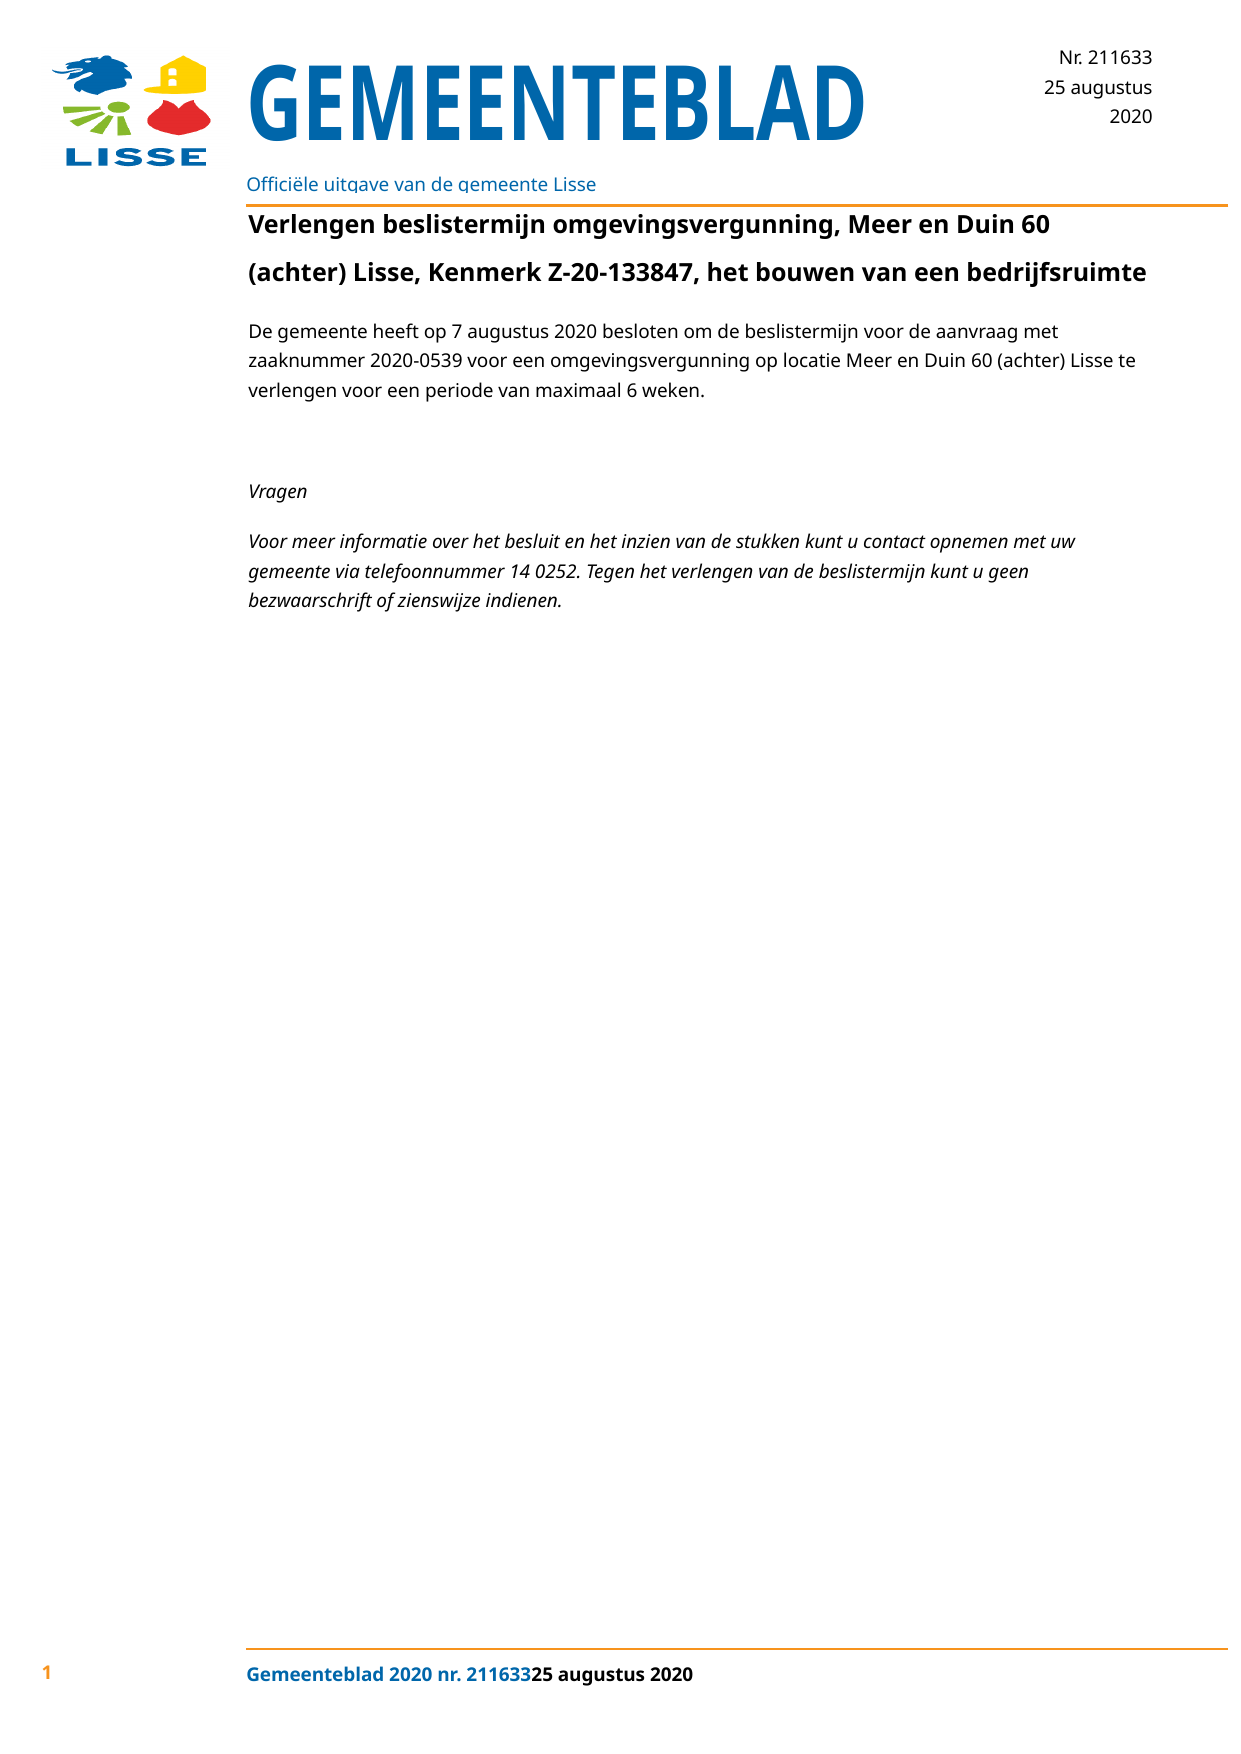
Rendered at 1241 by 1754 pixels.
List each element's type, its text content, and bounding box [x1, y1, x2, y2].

text Vragen [248, 478, 1152, 504]
picture [41, 47, 231, 172]
text De gemeente heeft op 7 augustus 2020 besloten om de beslistermijn voor de aanvraag met zaaknummer 2020-0539 voor een omgevingsvergunning op locatie Meer en Duin 60 (achter) Lisse te verlengen voor een periode van maximaal 6 weken. [248, 318, 1152, 403]
text Voor meer informatie over het besluit en het inzien van de stukken kunt u contact opnemen met uw gemeente via telefoonnummer 14 0252. Tegen het verlengen van de beslistermijn kunt u geen bezwaarschrift of zienswijze indienen. [248, 528, 1152, 613]
text Verlengen beslistermijn omgevingsvergunning, Meer en Duin 60 (achter) Lisse, Kenmerk Z-20-133847, het bouwen van een bedrijfsruimte [248, 207, 1152, 288]
